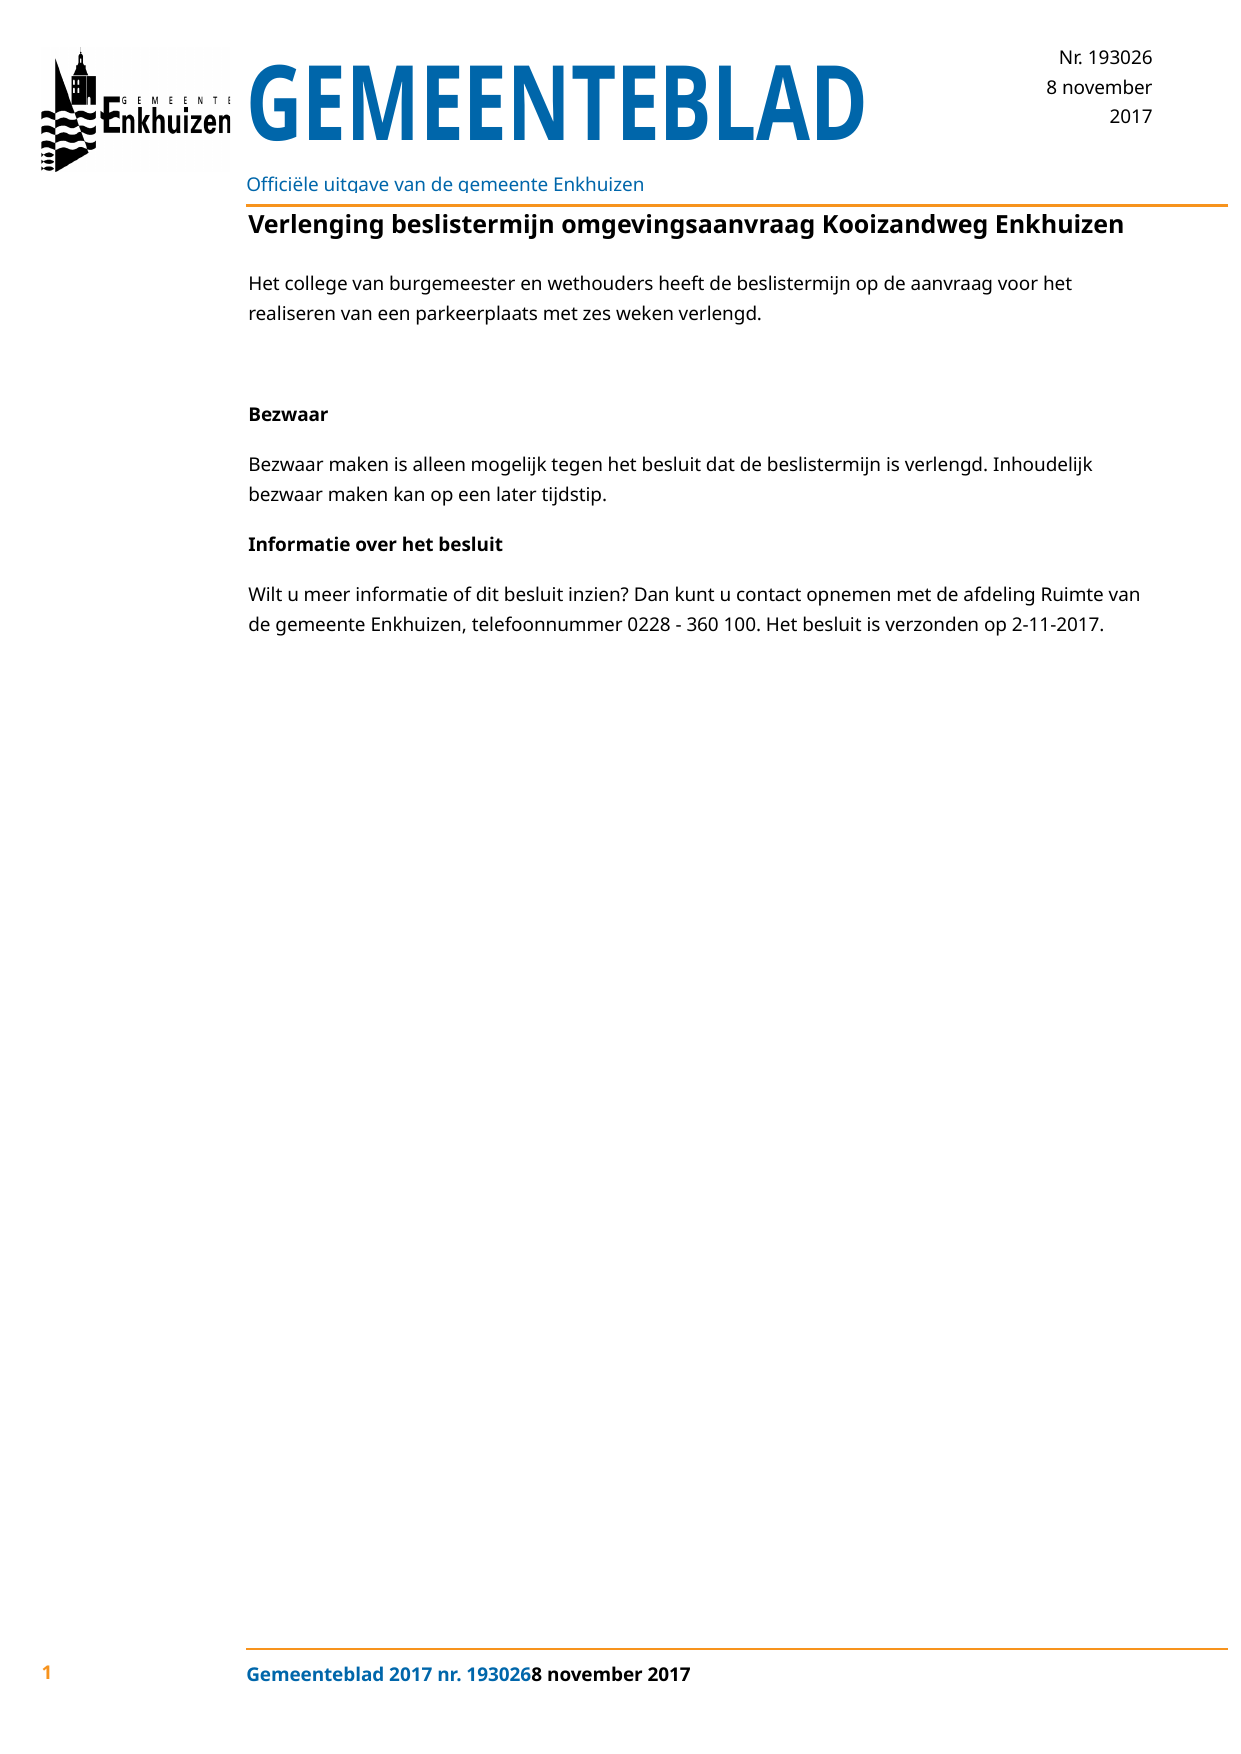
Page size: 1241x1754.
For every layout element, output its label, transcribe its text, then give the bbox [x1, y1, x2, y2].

text Informatie over het besluit [248, 531, 1152, 557]
text Wilt u meer informatie of dit besluit inzien? Dan kunt u contact opnemen met de afdeling Ruimte van de gemeente Enkhuizen, telefoonnummer 0228 - 360 100. Het besluit is verzonden op 2-11-2017. [248, 582, 1152, 637]
text Het college van burgemeester en wethouders heeft de beslistermijn op de aanvraag voor het realiseren van een parkeerplaats met zes weken verlengd. [248, 270, 1152, 326]
text Bezwaar [248, 401, 1152, 426]
text Verlenging beslistermijn omgevingsaanvraag Kooizandweg Enkhuizen [248, 207, 1152, 241]
picture [41, 47, 231, 172]
text Bezwaar maken is alleen mogelijk tegen het besluit dat de beslistermijn is verlengd. Inhoudelijk bezwaar maken kan op een later tijdstip. [248, 451, 1152, 506]
